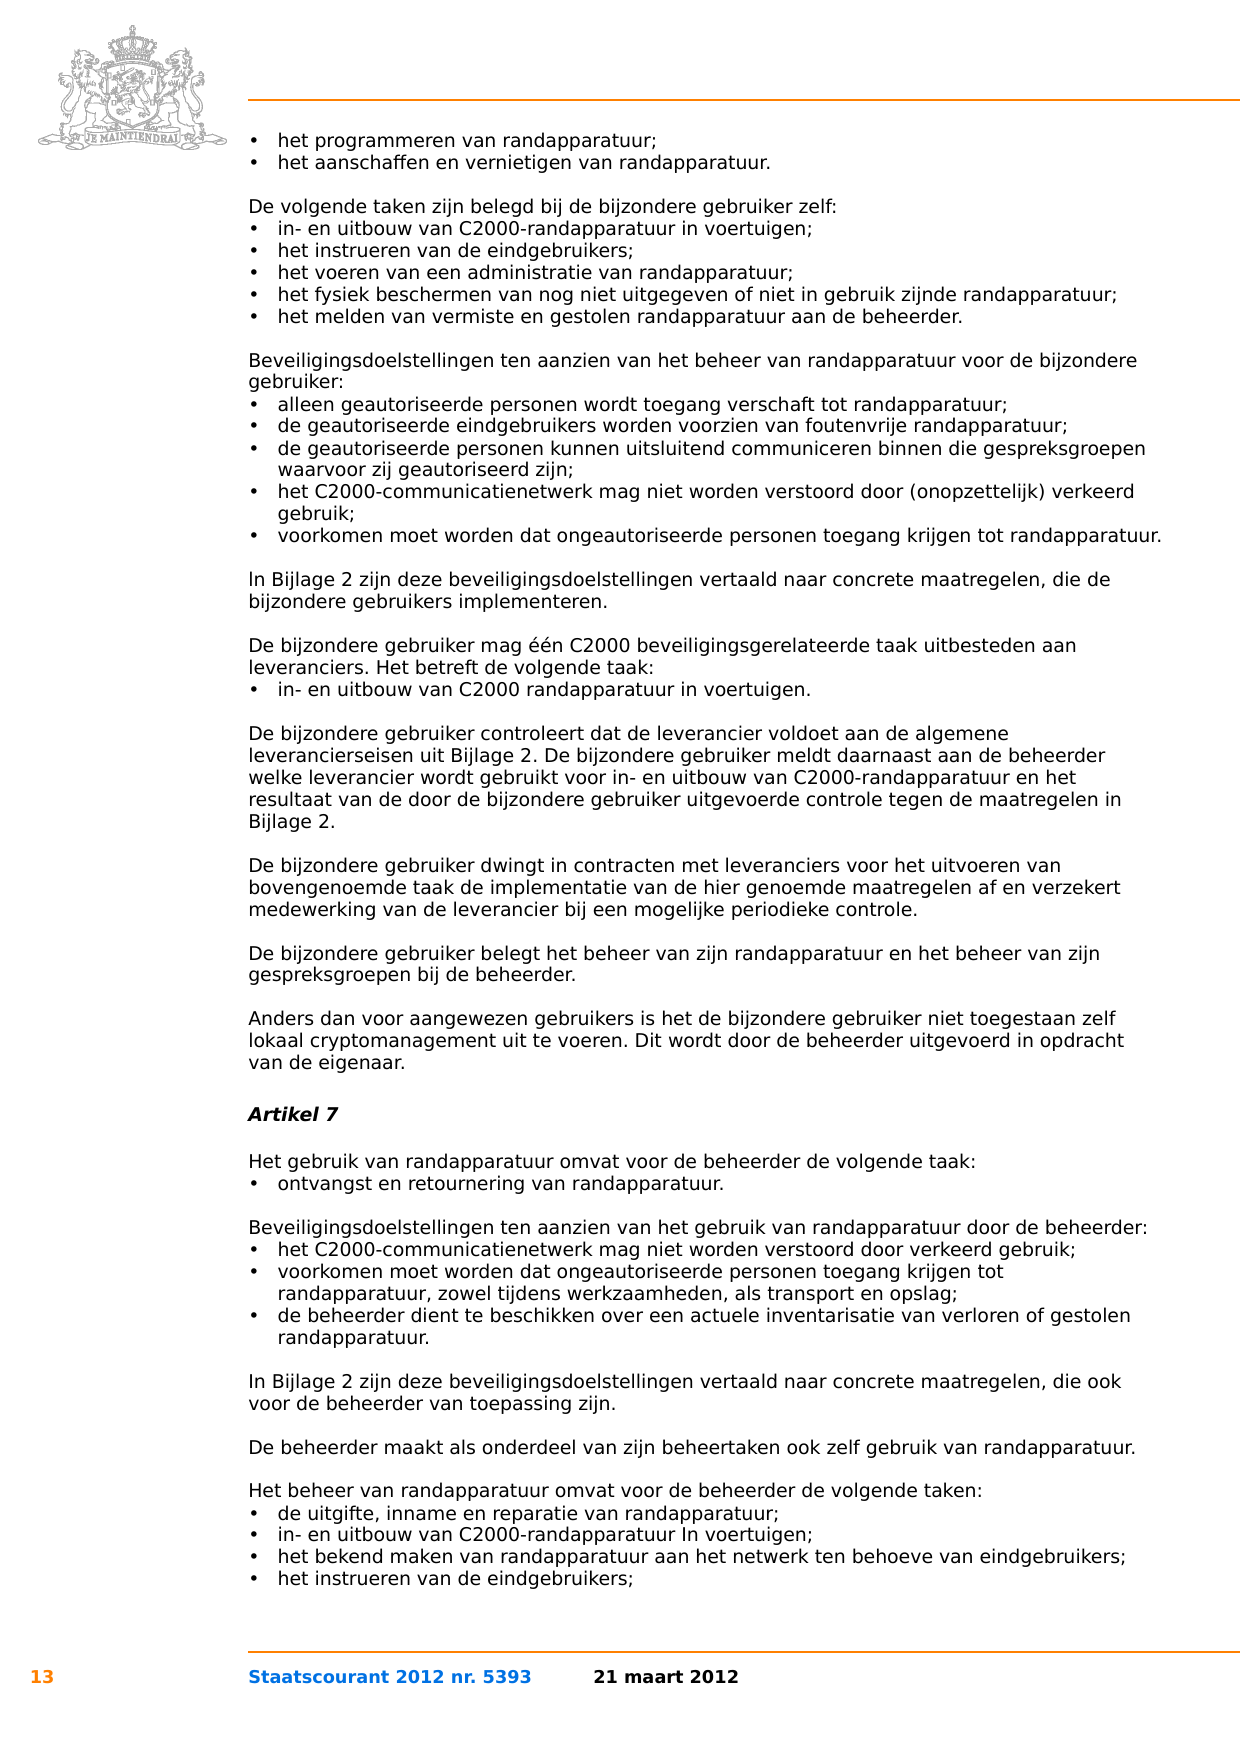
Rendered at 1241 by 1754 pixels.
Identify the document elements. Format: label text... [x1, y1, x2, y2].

text • in- en uitbouw van C2000 randapparatuur in voertuigen. [248, 679, 1163, 701]
text De beheerder maakt als onderdeel van zijn beheertaken ook zelf gebruik van randapparatuur. [248, 1437, 1163, 1458]
text gespreksgroepen bij de beheerder. [248, 964, 1163, 986]
text • de geautoriseerde eindgebruikers worden voorzien van foutenvrije randapparatuur; [248, 415, 1163, 437]
text De bijzondere gebruiker dwingt in contracten met leveranciers voor het uitvoeren van bovengenoemde taak de implementatie van de hier genoemde maatregelen af en verzekert medewerking van de leverancier bij een mogelijke periodieke controle. [248, 854, 1163, 921]
text De bijzondere gebruiker controleert dat de leverancier voldoet aan de algemene leverancierseisen uit Bijlage 2. De bijzondere gebruiker meldt daarnaast aan de beheerder welke leverancier wordt gebruikt voor in- en uitbouw van C2000-randapparatuur en het resultaat van de door de bijzondere gebruiker uitgevoerde controle tegen de maatregelen in Bijlage 2. [248, 723, 1163, 833]
text In Bijlage 2 zijn deze beveiligingsdoelstellingen vertaald naar concrete maatregelen, die ook voor de beheerder van toepassing zijn. [248, 1371, 1163, 1415]
text • het melden van vermiste en gestolen randapparatuur aan de beheerder. [248, 306, 1163, 328]
text • het instrueren van de eindgebruikers; [248, 240, 1163, 262]
text De bijzondere gebruiker mag één C2000 beveiligingsgerelateerde taak uitbesteden aan leveranciers. Het betreft de volgende taak: [248, 635, 1163, 679]
text Anders dan voor aangewezen gebruikers is het de bijzondere gebruiker niet toegestaan zelf lokaal cryptomanagement uit te voeren. Dit wordt door de beheerder uitgevoerd in opdracht van de eigenaar. [248, 1008, 1163, 1074]
text Het beheer van randapparatuur omvat voor de beheerder de volgende taken: [248, 1480, 1163, 1502]
text • de uitgifte, inname en reparatie van randapparatuur; [248, 1502, 1163, 1524]
text Het gebruik van randapparatuur omvat voor de beheerder de volgende taak: [248, 1151, 1163, 1173]
subtitle Artikel 7 [248, 1104, 1163, 1126]
text • de beheerder dient te beschikken over een actuele inventarisatie van verloren of gestolen randapparatuur. [248, 1305, 1163, 1349]
text • voorkomen moet worden dat ongeautoriseerde personen toegang krijgen tot randapparatuur. [248, 525, 1163, 547]
text • ontvangst en retournering van randapparatuur. [248, 1173, 1163, 1195]
text Beveiligingsdoelstellingen ten aanzien van het beheer van randapparatuur voor de bijzondere gebruiker: [248, 349, 1163, 393]
text De bijzondere gebruiker belegt het beheer van zijn randapparatuur en het beheer van zijn [248, 942, 1163, 964]
text De volgende taken zijn belegd bij de bijzondere gebruiker zelf: [248, 196, 1163, 218]
text • het instrueren van de eindgebruikers; [248, 1568, 1163, 1590]
text • het voeren van een administratie van randapparatuur; [248, 262, 1163, 284]
text ln Bijlage 2 zijn deze beveiligingsdoelstellingen vertaald naar concrete maatregelen, die de [248, 569, 1163, 591]
text • het bekend maken van randapparatuur aan het netwerk ten behoeve van eindgebruikers; [248, 1546, 1163, 1568]
text • het fysiek beschermen van nog niet uitgegeven of niet in gebruik zijnde randapparatuur; [248, 284, 1163, 306]
text • voorkomen moet worden dat ongeautoriseerde personen toegang krijgen tot randapparatuur, zowel tijdens werkzaamheden, als transport en opslag; [248, 1261, 1163, 1305]
text • in- en uitbouw van C2000-randapparatuur in voertuigen; [248, 218, 1163, 240]
text Beveiligingsdoelstellingen ten aanzien van het gebruik van randapparatuur door de beheerder: [248, 1217, 1163, 1239]
text • alleen geautoriseerde personen wordt toegang verschaft tot randapparatuur; [248, 393, 1163, 415]
picture [38, 25, 227, 150]
text • het aanschaffen en vernietigen van randapparatuur. [248, 152, 1163, 174]
text • het C2000-communicatienetwerk mag niet worden verstoord door verkeerd gebruik; [248, 1239, 1163, 1261]
text • in- en uitbouw van C2000-randapparatuur In voertuigen; [248, 1524, 1163, 1546]
text • het programmeren van randapparatuur; [248, 130, 1163, 152]
text • de geautoriseerde personen kunnen uitsluitend communiceren binnen die gespreksgroepen waarvoor zij geautoriseerd zijn; [248, 437, 1163, 481]
text • het C2000-communicatienetwerk mag niet worden verstoord door (onopzettelijk) verkeerd gebruik; [248, 481, 1163, 525]
text bijzondere gebruikers implementeren. [248, 591, 1163, 613]
